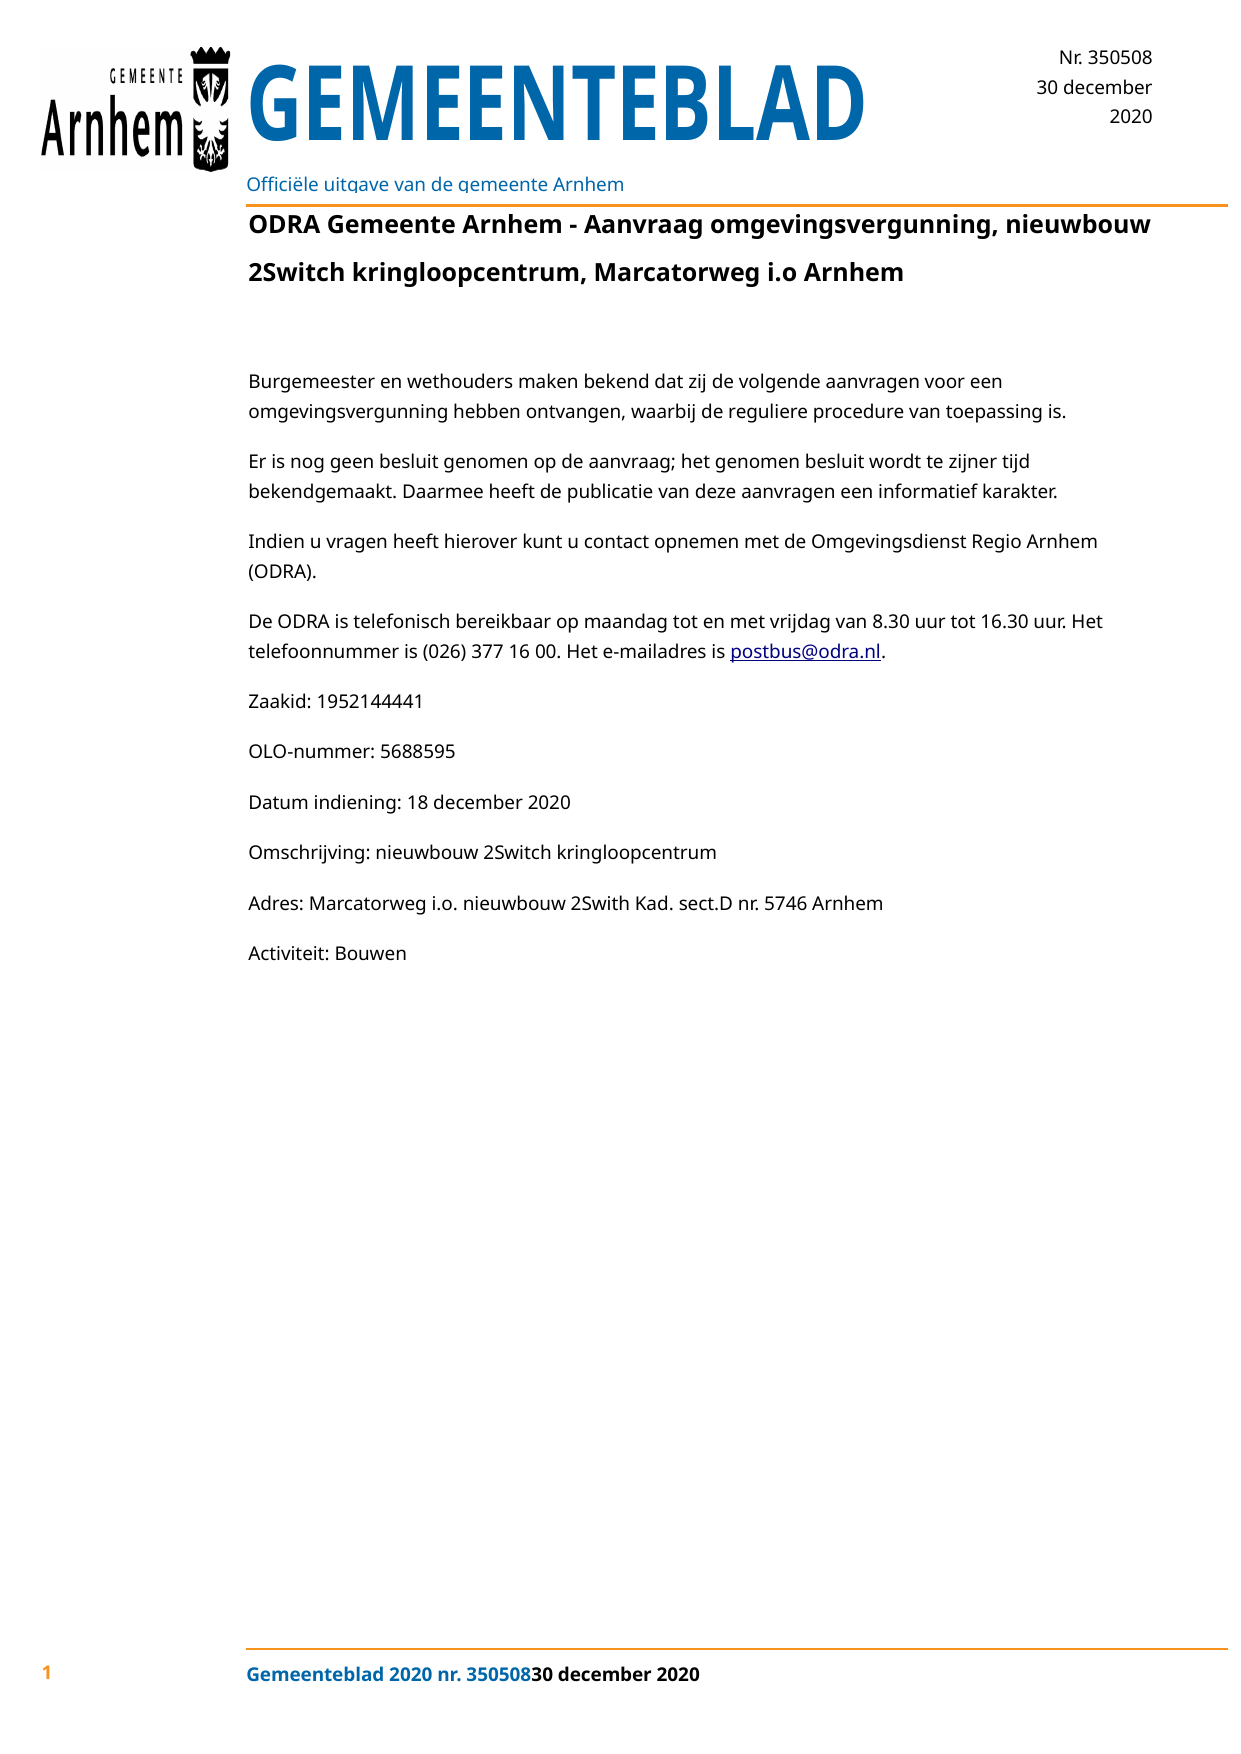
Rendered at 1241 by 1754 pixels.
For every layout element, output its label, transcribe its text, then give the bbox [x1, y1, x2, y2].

text Er is nog geen besluit genomen op de aanvraag; het genomen besluit wordt te zijner tijd bekendgemaakt. Daarmee heeft de publicatie van deze aanvragen een informatief karakter. [248, 448, 1152, 504]
text Datum indiening: 18 december 2020 [248, 789, 1152, 815]
text OLO-nummer: 5688595 [248, 739, 1152, 764]
text De ODRA is telefonisch bereikbaar op maandag tot en met vrijdag van 8.30 uur tot 16.30 uur. Het telefoonnummer is (026) 377 16 00. Het e-mailadres is postbus@odra.nl. [248, 608, 1152, 664]
text Zaakid: 1952144441 [248, 688, 1152, 714]
text Omschrijving: nieuwbouw 2Switch kringloopcentrum [248, 839, 1152, 865]
picture [41, 47, 231, 172]
text Burgemeester en wethouders maken bekend dat zij de volgende aanvragen voor een omgevingsvergunning hebben ontvangen, waarbij de reguliere procedure van toepassing is. [248, 368, 1152, 424]
text Adres: Marcatorweg i.o. nieuwbouw 2Swith Kad. sect.D nr. 5746 Arnhem [248, 890, 1152, 916]
text Activiteit: Bouwen [248, 940, 1152, 966]
text ODRA Gemeente Arnhem - Aanvraag omgevingsvergunning, nieuwbouw 2Switch kringloopcentrum, Marcatorweg i.o Arnhem [248, 207, 1152, 288]
text Indien u vragen heeft hierover kunt u contact opnemen met de Omgevingsdienst Regio Arnhem (ODRA). [248, 528, 1152, 584]
